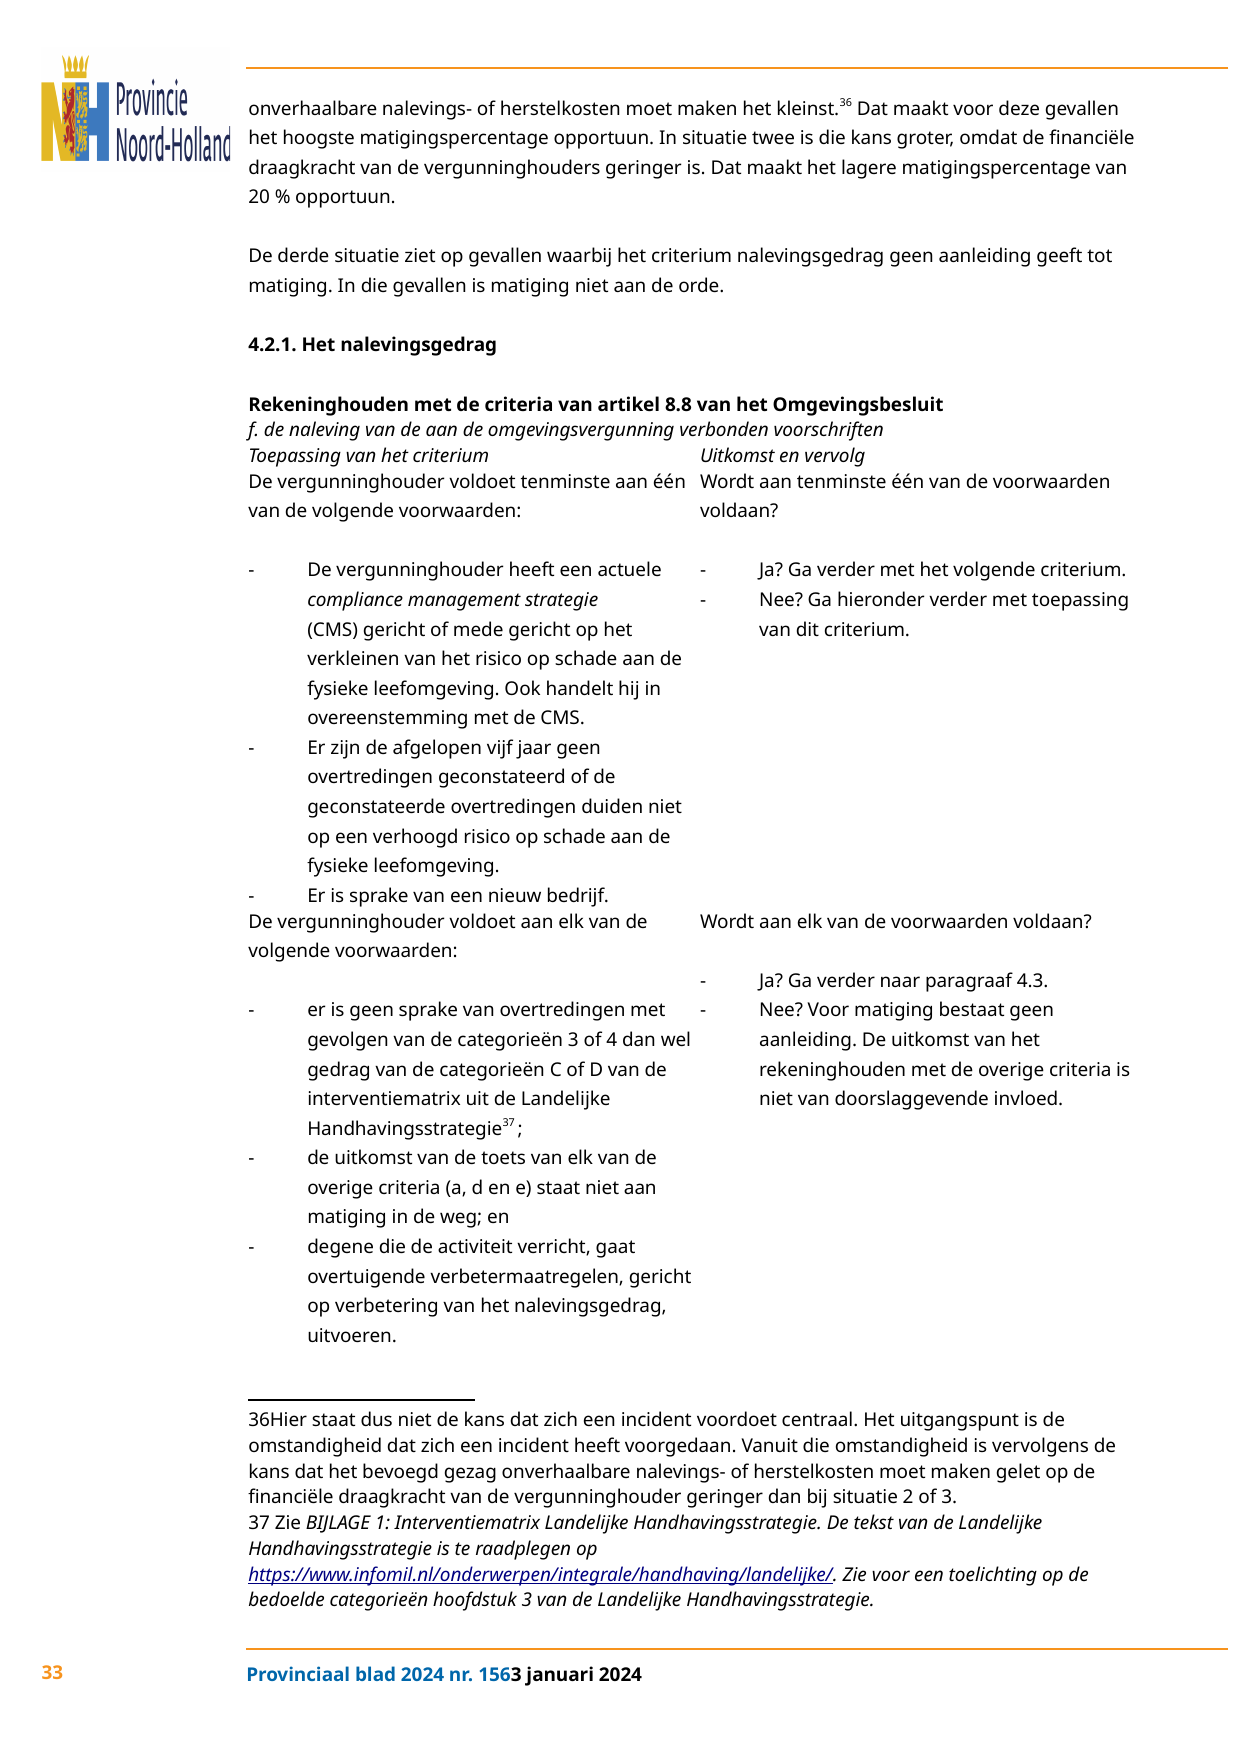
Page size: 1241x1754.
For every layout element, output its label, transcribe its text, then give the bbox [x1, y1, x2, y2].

table_cell f. de naleving van de aan de omgevingsvergunning verbonden voorschriften [248, 416, 1152, 442]
picture [41, 47, 231, 172]
table_cell Uitkomst en vervolg [700, 442, 1152, 468]
text 4.2.1. Het nalevingsgedrag [248, 331, 1152, 357]
table_cell Toepassing van het criterium [248, 442, 700, 468]
text Hier staat dus niet de kans dat zich een incident voordoet centraal. Het uitgangspunt is de omstandigheid dat zich een incident heeft voorgedaan. Vanuit die omstandigheid is vervolgens de kans dat het bevoegd gezag onverhaalbare nalevings- of herstelkosten moet maken gelet op de financiële draagkracht van de vergunninghouder geringer dan bij situatie 2 of 3. [248, 1406, 1152, 1509]
text De derde situatie ziet op gevallen waarbij het criterium nalevingsgedrag geen aanleiding geeft tot matiging. In die gevallen is matiging niet aan de orde. [248, 243, 1152, 298]
table_cell Wordt aan tenminste één van de voorwaarden voldaan? Ja? Ga verder met het volgende criterium. Nee? Ga hieronder verder met toepassing van dit criterium. [700, 468, 1152, 908]
text onverhaalbare nalevings- of herstelkosten moet maken het kleinst. Dat maakt voor deze gevallen het hoogste matigingspercentage opportuun. In situatie twee is die kans groter, omdat de financiële draagkracht van de vergunninghouders geringer is. Dat maakt het lagere matigingspercentage van 20 % opportuun. [248, 95, 1152, 209]
table_cell De vergunninghouder voldoet tenminste aan één van de volgende voorwaarden: De vergunninghouder heeft een actuele compliance management strategie (CMS) gericht of mede gericht op het verkleinen van het risico op schade aan de fysieke leefomgeving. Ook handelt hij in overeenstemming met de CMS. Er zijn de afgelopen vijf jaar geen overtredingen geconstateerd of de geconstateerde overtredingen duiden niet op een verhoogd risico op schade aan de fysieke leefomgeving. Er is sprake van een nieuw bedrijf. [248, 468, 700, 908]
table_cell De vergunninghouder voldoet aan elk van de volgende voorwaarden: er is geen sprake van overtredingen met gevolgen van de categorieën 3 of 4 dan wel gedrag van de categorieën C of D van de interventiematrix uit de Landelijke Handhavingsstrategie; de uitkomst van de toets van elk van de overige criteria (a, d en e) staat niet aan matiging in de weg; en degene die de activiteit verricht, gaat overtuigende verbetermaatregelen, gericht op verbetering van het nalevingsgedrag, uitvoeren. [248, 908, 700, 1348]
table_cell Wordt aan elk van de voorwaarden voldaan? Ja? Ga verder naar paragraaf 4.3. Nee? Voor matiging bestaat geen aanleiding. De uitkomst van het rekeninghouden met de overige criteria is niet van doorslaggevende invloed. [700, 908, 1152, 1348]
table_header Rekeninghouden met de criteria van artikel 8.8 van het Omgevingsbesluit [248, 391, 1152, 416]
